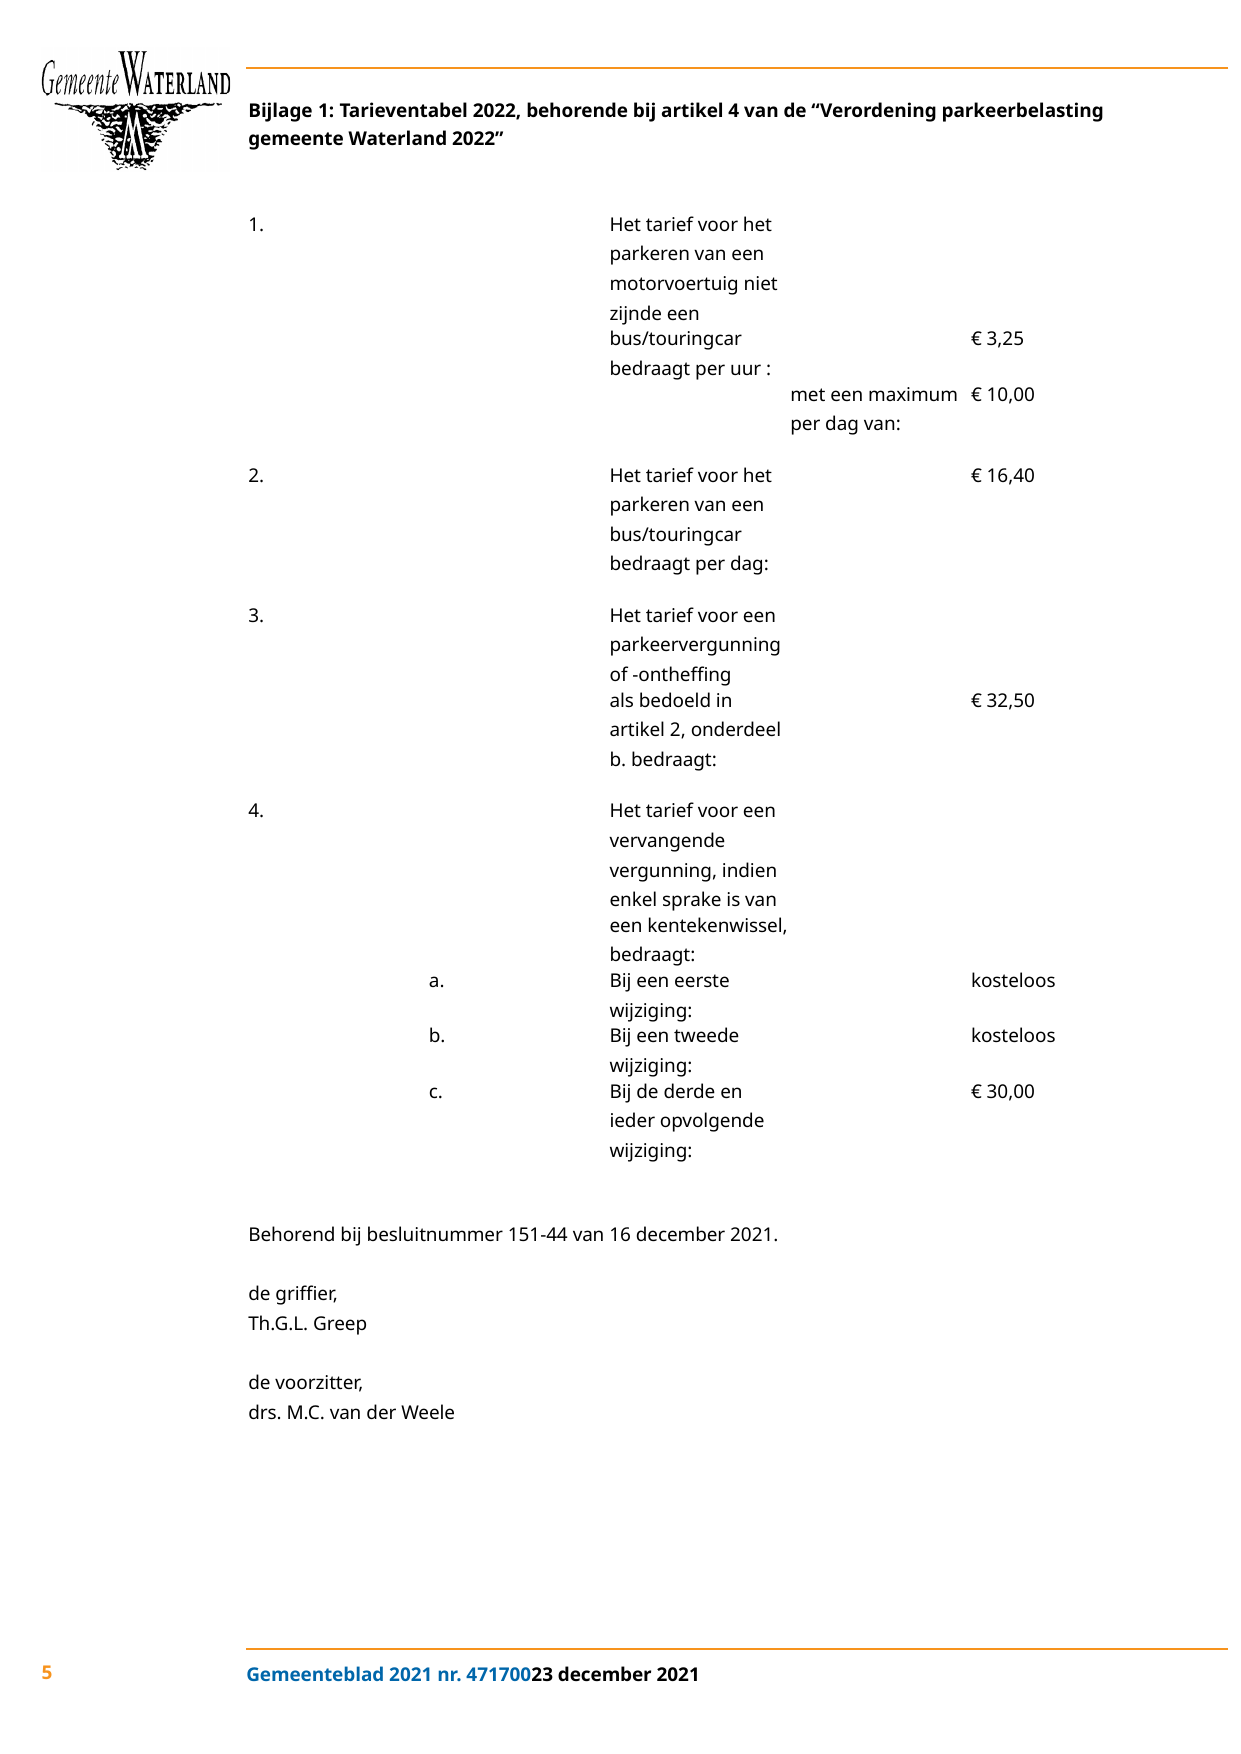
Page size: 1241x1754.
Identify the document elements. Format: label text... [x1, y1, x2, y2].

table_cell [248, 576, 429, 602]
table_cell [429, 772, 609, 798]
table_cell kosteloos [971, 968, 1152, 1023]
table_cell [790, 436, 971, 462]
table_cell a. [429, 968, 609, 1023]
picture [41, 47, 231, 172]
table_cell een kentekenwissel, bedraagt: [609, 912, 790, 967]
table_cell [429, 576, 609, 602]
text Bijlage 1: Tarieventabel 2022, behorende bij artikel 4 van de “Verordening parkeerbelasting gemeente Waterland 2022” [248, 95, 1152, 152]
table_cell [790, 968, 971, 1023]
table_cell [609, 576, 790, 602]
table_cell € 16,40 [971, 462, 1152, 576]
table_cell Het tarief voor het parkeren van een bus/touringcar bedraagt per dag: [609, 462, 790, 576]
table_cell [429, 798, 609, 912]
table_cell [971, 772, 1152, 798]
table_cell Bij een tweede wijziging: [609, 1023, 790, 1078]
table_header Het tarief voor het parkeren van een motorvoertuig niet zijnde een [609, 211, 790, 326]
table_cell [790, 1078, 971, 1163]
table_cell [429, 602, 609, 687]
table_cell [790, 1163, 971, 1189]
table_cell [790, 602, 971, 687]
table_cell [248, 968, 429, 1023]
table_cell € 32,50 [971, 687, 1152, 772]
table_cell [790, 772, 971, 798]
table_cell [429, 462, 609, 576]
table_cell [429, 436, 609, 462]
text de voorzitter, [248, 1369, 1152, 1395]
table_cell 2. [248, 462, 429, 576]
table_cell [971, 436, 1152, 462]
table_cell [248, 912, 429, 967]
table_cell [971, 576, 1152, 602]
table_cell bus/touringcar bedraagt per uur : [609, 326, 790, 381]
table_cell [790, 687, 971, 772]
table_cell [248, 326, 429, 381]
table_cell [971, 602, 1152, 687]
table_header [429, 211, 609, 326]
table_cell [609, 436, 790, 462]
table_header 1. [248, 211, 429, 326]
table_cell [790, 912, 971, 967]
table_cell [790, 462, 971, 576]
text drs. M.C. van der Weele [248, 1399, 1152, 1425]
table_cell [248, 1078, 429, 1163]
table_cell Het tarief voor een vervangende vergunning, indien enkel sprake is van [609, 798, 790, 912]
table_cell 3. [248, 602, 429, 687]
table_cell [429, 912, 609, 967]
table_cell [248, 1163, 429, 1189]
table_cell [248, 436, 429, 462]
table_cell c. [429, 1078, 609, 1163]
table_cell b. [429, 1023, 609, 1078]
table_cell [248, 381, 429, 436]
table_cell 4. [248, 798, 429, 912]
table_cell [971, 798, 1152, 912]
table_cell [609, 772, 790, 798]
table_cell [790, 576, 971, 602]
table_cell [971, 1163, 1152, 1189]
table_cell [790, 1023, 971, 1078]
table_cell Bij de derde en ieder opvolgende wijziging: [609, 1078, 790, 1163]
table_cell [248, 772, 429, 798]
table_cell met een maximum per dag van: [790, 381, 971, 436]
table_cell [248, 687, 429, 772]
text Behorend bij besluitnummer 151-44 van 16 december 2021. [248, 1221, 1152, 1247]
table_cell [790, 798, 971, 912]
table_cell [971, 912, 1152, 967]
text Th.G.L. Greep [248, 1310, 1152, 1336]
table_cell kosteloos [971, 1023, 1152, 1078]
table_cell [429, 381, 609, 436]
table_cell Bij een eerste wijziging: [609, 968, 790, 1023]
table_cell € 10,00 [971, 381, 1152, 436]
table_cell € 30,00 [971, 1078, 1152, 1163]
table_cell € 3,25 [971, 326, 1152, 381]
table_cell [248, 1023, 429, 1078]
table_cell als bedoeld in artikel 2, onderdeel b. bedraagt: [609, 687, 790, 772]
table_cell Het tarief voor een parkeervergunning of -ontheffing [609, 602, 790, 687]
text de griffier, [248, 1281, 1152, 1306]
table_header [790, 211, 971, 326]
table_header [971, 211, 1152, 326]
table_cell [790, 326, 971, 381]
table_cell [429, 687, 609, 772]
table_cell [609, 381, 790, 436]
table_cell [429, 1163, 609, 1189]
table_cell [609, 1163, 790, 1189]
table_cell [429, 326, 609, 381]
